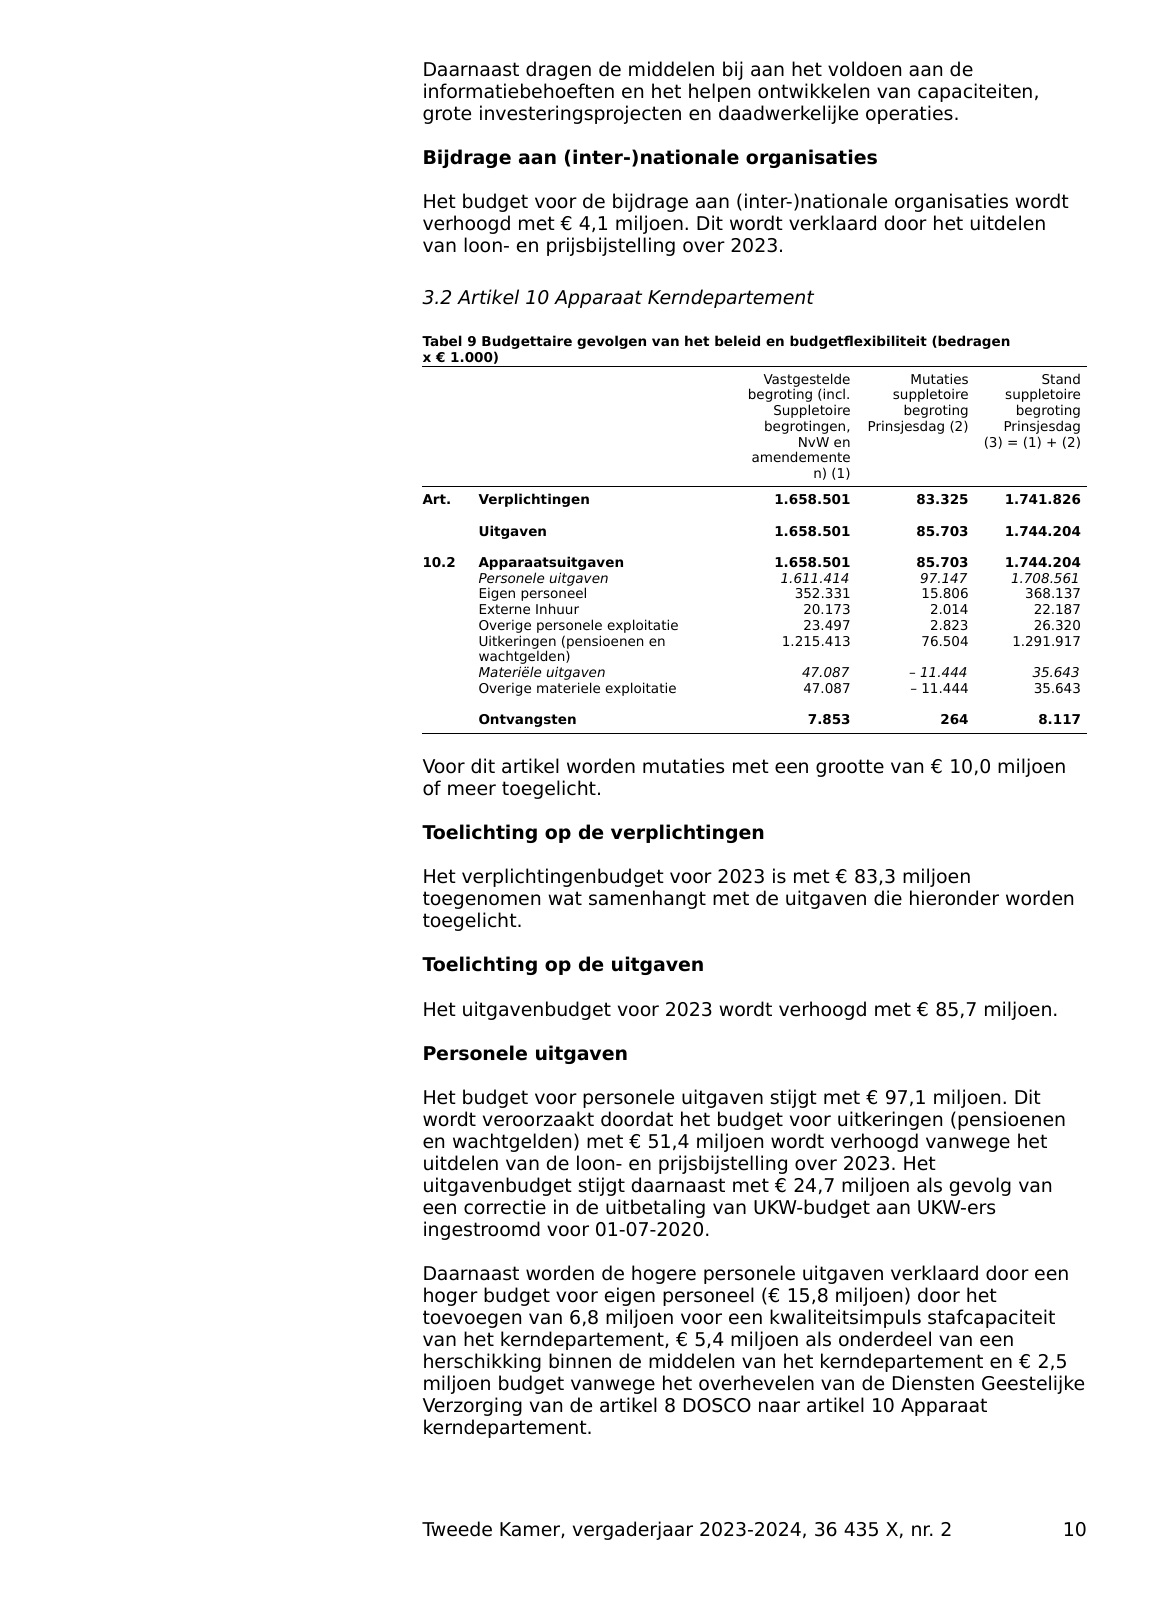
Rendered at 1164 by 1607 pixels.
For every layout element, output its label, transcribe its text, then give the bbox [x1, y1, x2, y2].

table_cell Overige materiele exploitatie [473, 681, 738, 696]
table_cell Stand suppletoire begroting Prinsjesdag (3) = (1) + (2) [974, 367, 1087, 486]
subtitle Toelichting op de uitgaven [422, 954, 1087, 976]
table_cell 368.137 [974, 586, 1087, 602]
table_cell [422, 618, 472, 633]
table_cell 8.117 [974, 712, 1087, 733]
table_cell Uitkeringen (pensioenen en wachtgelden) [473, 634, 738, 665]
table_cell Uitgaven [473, 524, 738, 539]
table_cell Materiële uitgaven [473, 665, 738, 681]
text Het verplichtingenbudget voor 2023 is met € 83,3 miljoen toegenomen wat samenhangt met de uitgaven die hieronder worden toegelicht. [422, 866, 1087, 932]
table_cell [738, 508, 856, 523]
table_cell 1.291.917 [974, 634, 1087, 665]
table_cell [422, 539, 472, 555]
table_cell 85.703 [856, 555, 974, 571]
table_cell 97.147 [856, 571, 974, 586]
subtitle Bijdrage aan (inter-)nationale organisaties [422, 147, 1087, 169]
text Daarnaast worden de hogere personele uitgaven verklaard door een hoger budget voor eigen personeel (€ 15,8 miljoen) door het toevoegen van 6,8 miljoen voor een kwaliteitsimpuls stafcapaciteit van het kerndepartement, € 5,4 miljoen als onderdeel van een herschikking binnen de middelen van het kerndepartement en € 2,5 miljoen budget vanwege het overhevelen van de Diensten Geestelijke Verzorging van de artikel 8 DOSCO naar artikel 10 Apparaat kerndepartement. [422, 1263, 1087, 1439]
table_cell [422, 524, 472, 539]
table_cell 10.2 [422, 555, 472, 571]
table_cell [422, 586, 472, 602]
table_cell [856, 539, 974, 555]
table_cell Externe Inhuur [473, 602, 738, 618]
table_cell 35.643 [974, 665, 1087, 681]
table_cell Apparaatsuitgaven [473, 555, 738, 571]
table_cell – 11.444 [856, 665, 974, 681]
table_cell [473, 367, 738, 486]
table_cell 20.173 [738, 602, 856, 618]
table_cell [738, 696, 856, 712]
table_cell [473, 508, 738, 523]
table_cell 1.744.204 [974, 524, 1087, 539]
table_cell [422, 712, 472, 733]
table_cell [856, 696, 974, 712]
table_cell [422, 508, 472, 523]
table_cell 15.806 [856, 586, 974, 602]
table_cell 47.087 [738, 665, 856, 681]
text Het budget voor personele uitgaven stijgt met € 97,1 miljoen. Dit wordt veroorzaakt doordat het budget voor uitkeringen (pensioenen en wachtgelden) met € 51,4 miljoen wordt verhoogd vanwege het uitdelen van de loon- en prijsbijstelling over 2023. Het uitgavenbudget stijgt daarnaast met € 24,7 miljoen als gevolg van een correctie in de uitbetaling van UKW-budget aan UKW-ers ingestroomd voor 01-07-2020. [422, 1087, 1087, 1241]
table_cell [422, 367, 472, 486]
table_cell Ontvangsten [473, 712, 738, 733]
table_cell [974, 539, 1087, 555]
text Daarnaast dragen de middelen bij aan het voldoen aan de informatiebehoeften en het helpen ontwikkelen van capaciteiten, grote investeringsprojecten en daadwerkelijke operaties. [422, 59, 1087, 125]
text Voor dit artikel worden mutaties met een grootte van € 10,0 miljoen of meer toegelicht. [422, 756, 1087, 800]
table_cell Personele uitgaven [473, 571, 738, 586]
table_cell Eigen personeel [473, 586, 738, 602]
table_cell Art. [422, 487, 472, 508]
table_cell 35.643 [974, 681, 1087, 696]
table_cell [738, 539, 856, 555]
table_cell 2.014 [856, 602, 974, 618]
table_cell 1.741.826 [974, 487, 1087, 508]
table_cell [422, 681, 472, 696]
text Het budget voor de bijdrage aan (inter-)nationale organisaties wordt verhoogd met € 4,1 miljoen. Dit wordt verklaard door het uitdelen van loon- en prijsbijstelling over 2023. [422, 191, 1087, 257]
table_cell – 11.444 [856, 681, 974, 696]
table_cell [974, 508, 1087, 523]
table_cell 1.658.501 [738, 555, 856, 571]
table_cell Overige personele exploitatie [473, 618, 738, 633]
table_cell 2.823 [856, 618, 974, 633]
table_cell [473, 539, 738, 555]
table_cell 1.708.561 [974, 571, 1087, 586]
table_cell [856, 508, 974, 523]
table_cell [422, 665, 472, 681]
table_cell 7.853 [738, 712, 856, 733]
table_cell 76.504 [856, 634, 974, 665]
table_cell Mutaties suppletoire begroting Prinsjesdag (2) [856, 367, 974, 486]
table_cell Verplichtingen [473, 487, 738, 508]
table_header Tabel 9 Budgettaire gevolgen van het beleid en budgetflexibiliteit (bedragen x € 1.000) [422, 334, 1087, 366]
table_cell Vastgestelde begroting (incl. Suppletoire begrotingen, NvW en amendementen) (1) [738, 367, 856, 486]
subtitle Personele uitgaven [422, 1043, 1087, 1064]
table_cell 1.658.501 [738, 524, 856, 539]
table_cell 1.658.501 [738, 487, 856, 508]
subtitle 3.2 Artikel 10 Apparaat Kerndepartement [422, 287, 1087, 309]
table_cell 264 [856, 712, 974, 733]
table_cell 23.497 [738, 618, 856, 633]
table_cell [473, 696, 738, 712]
table_cell [422, 571, 472, 586]
table_cell 85.703 [856, 524, 974, 539]
table_cell 1.744.204 [974, 555, 1087, 571]
table_cell [422, 696, 472, 712]
subtitle Toelichting op de verplichtingen [422, 822, 1087, 844]
text Het uitgavenbudget voor 2023 wordt verhoogd met € 85,7 miljoen. [422, 998, 1087, 1020]
table_cell [974, 696, 1087, 712]
table_cell 22.187 [974, 602, 1087, 618]
table_cell [422, 602, 472, 618]
table_cell 352.331 [738, 586, 856, 602]
table_cell 1.215.413 [738, 634, 856, 665]
table_cell 1.611.414 [738, 571, 856, 586]
table_cell 26.320 [974, 618, 1087, 633]
table_cell [422, 634, 472, 665]
table_cell 83.325 [856, 487, 974, 508]
table_cell 47.087 [738, 681, 856, 696]
